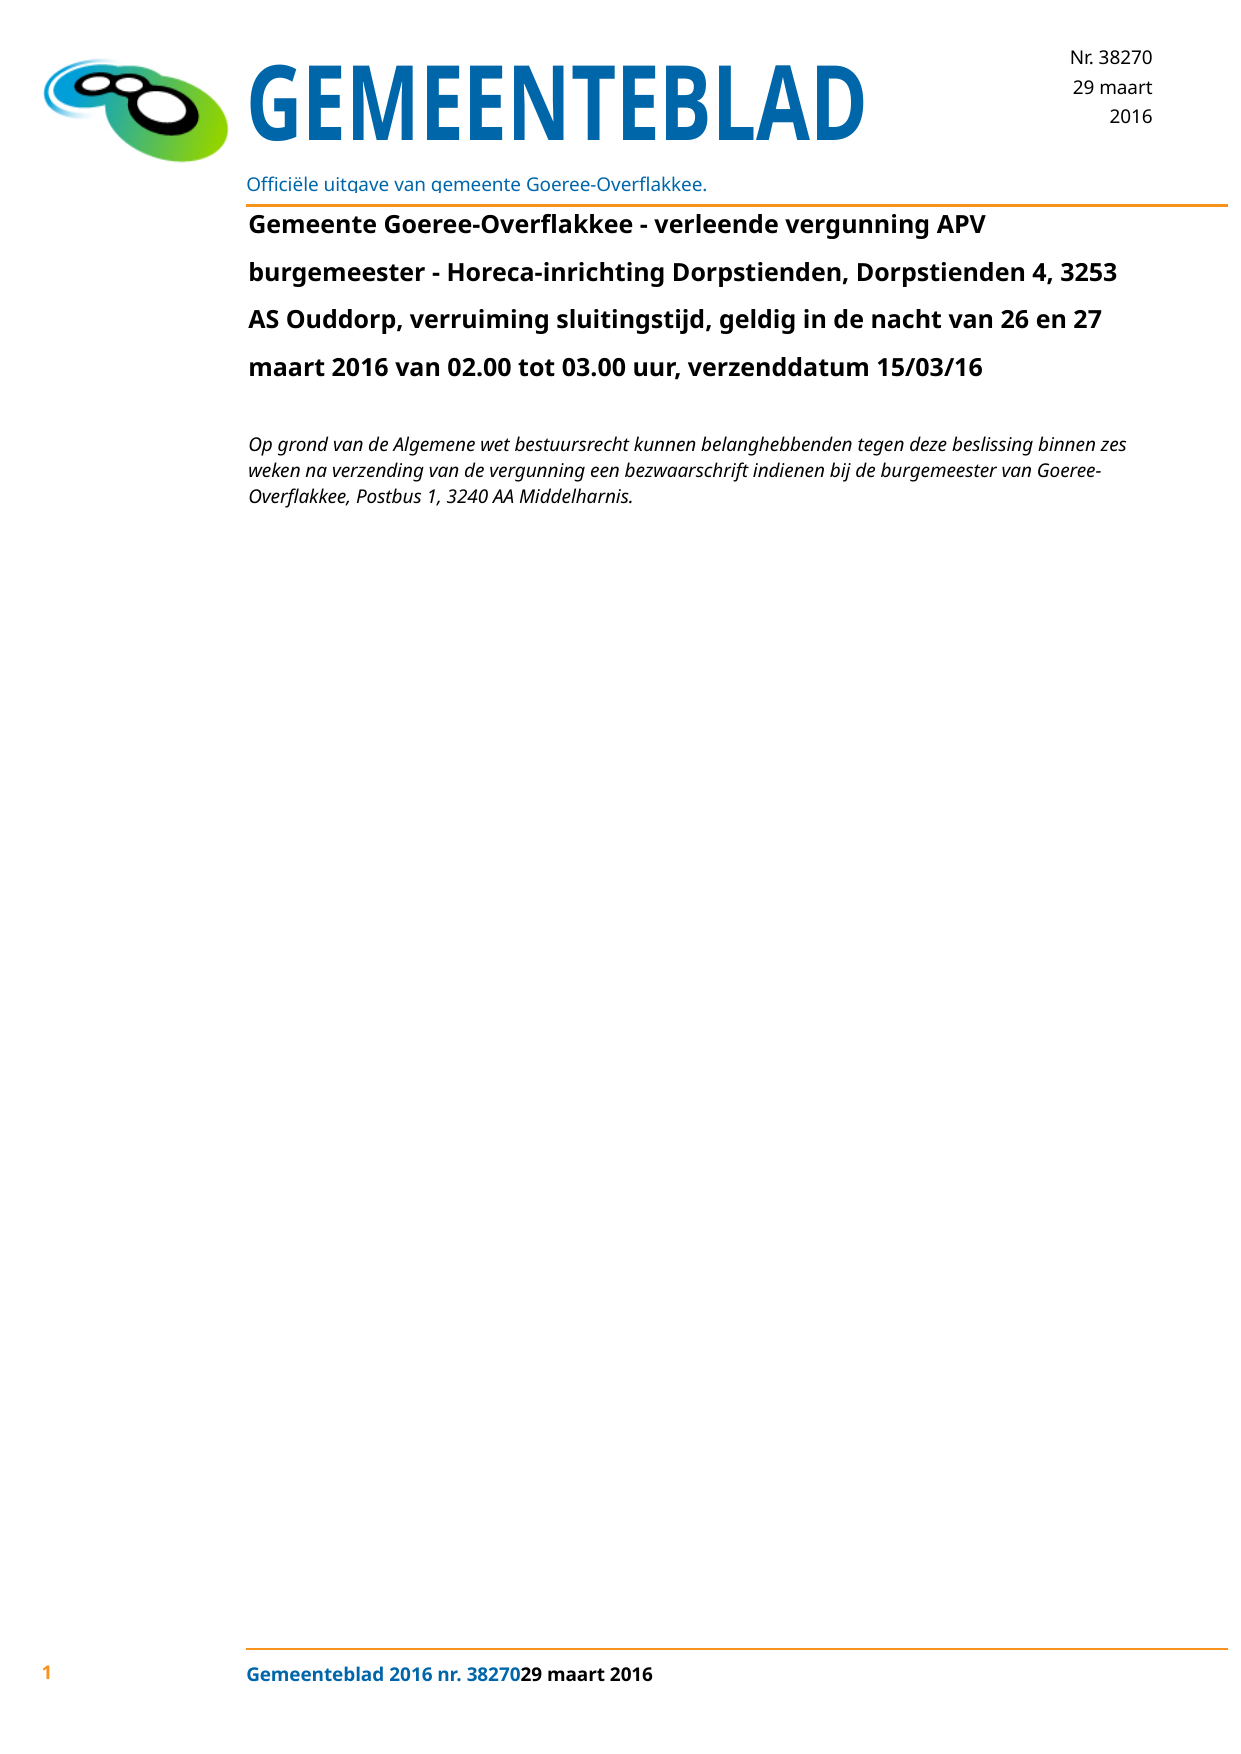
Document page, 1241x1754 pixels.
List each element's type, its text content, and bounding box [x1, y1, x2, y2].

text Gemeente Goeree-Overflakkee - verleende vergunning APV burgemeester - Horeca-inrichting Dorpstienden, Dorpstienden 4, 3253 AS Ouddorp, verruiming sluitingstijd, geldig in de nacht van 26 en 27 maart 2016 van 02.00 tot 03.00 uur, verzenddatum 15/03/16 [248, 207, 1152, 384]
picture [41, 47, 231, 172]
text Op grond van de Algemene wet bestuursrecht kunnen belanghebbenden tegen deze beslissing binnen zes weken na verzending van de vergunning een bezwaarschrift indienen bij de burgemeester van Goeree-Overflakkee, Postbus 1, 3240 AA Middelharnis. [248, 431, 1152, 508]
